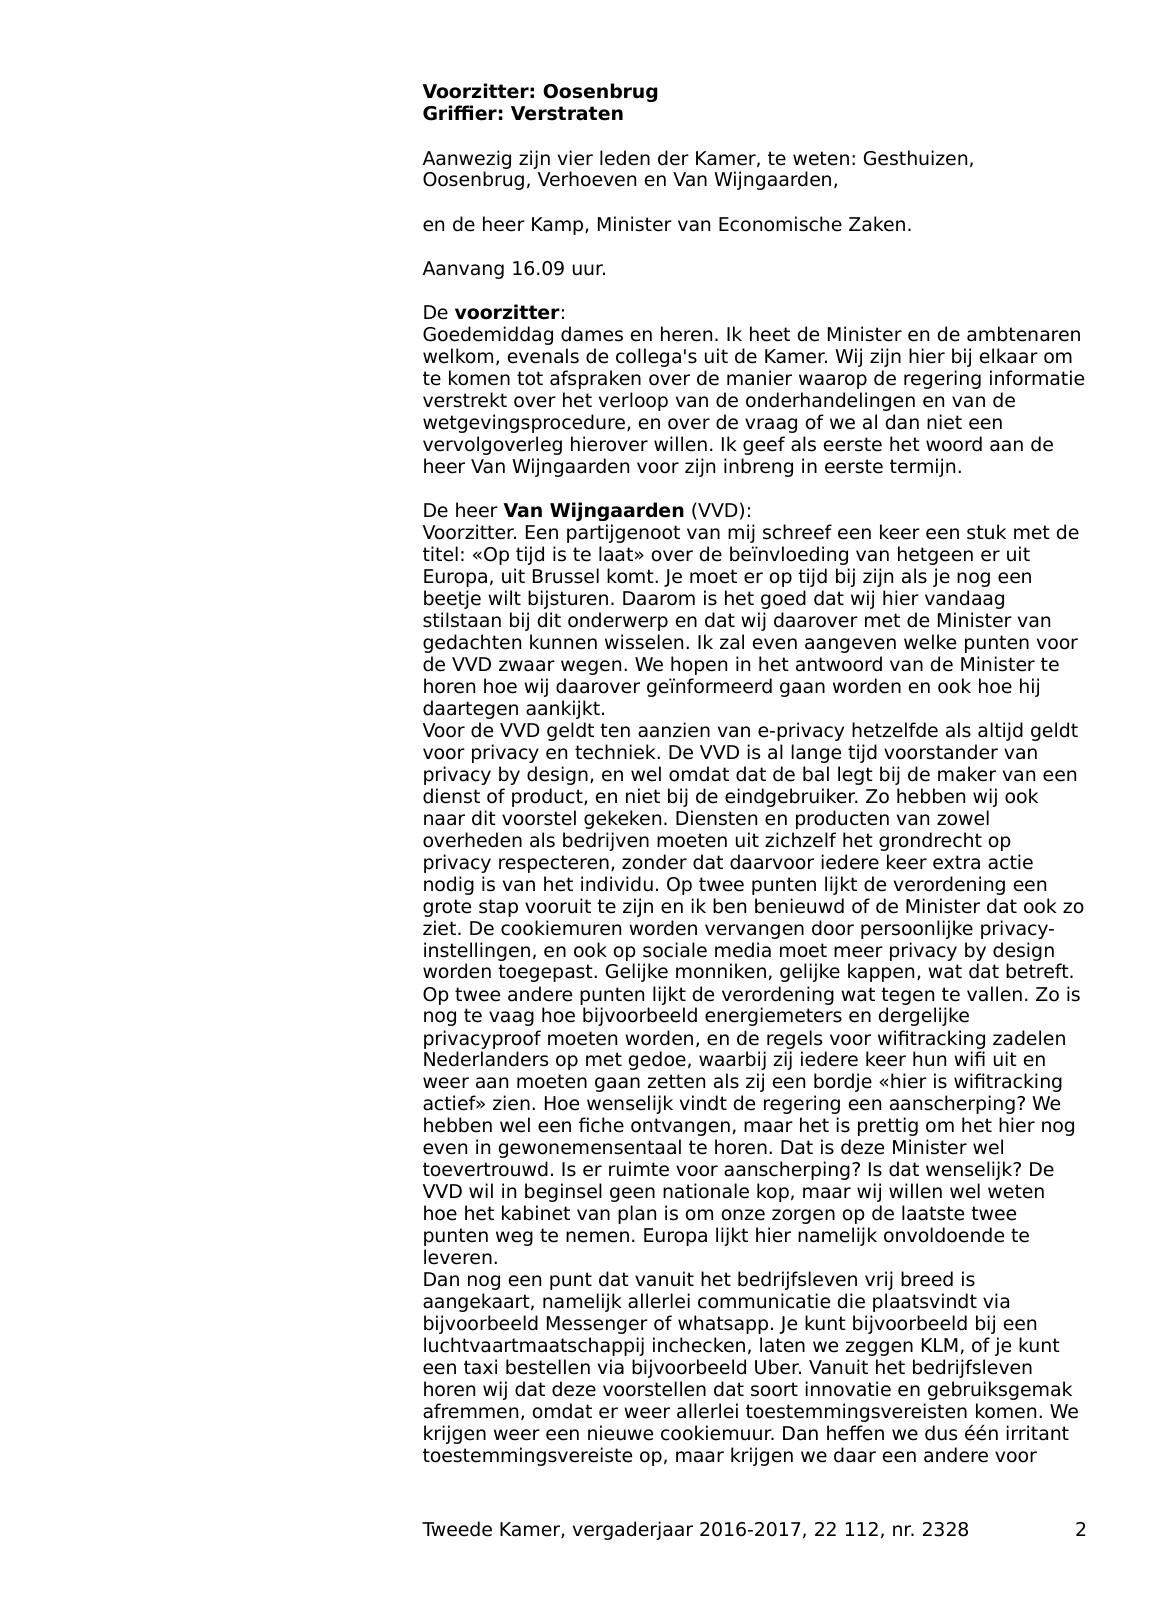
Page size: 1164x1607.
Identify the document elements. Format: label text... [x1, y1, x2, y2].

text Griffier: Verstraten [422, 103, 1087, 125]
text Goedemiddag dames en heren. Ik heet de Minister en de ambtenaren welkom, evenals de collega's uit de Kamer. Wij zijn hier bij elkaar om te komen tot afspraken over de manier waarop de regering informatie verstrekt over het verloop van de onderhandelingen en van de wetgevingsprocedure, en over de vraag of we al dan niet een vervolgoverleg hierover willen. Ik geef als eerste het woord aan de heer Van Wijngaarden voor zijn inbreng in eerste termijn. [422, 324, 1087, 478]
text De voorzitter: [422, 302, 1087, 324]
text Aanwezig zijn vier leden der Kamer, te weten: Gesthuizen, Oosenbrug, Verhoeven en Van Wijngaarden, [422, 147, 1087, 191]
text Aanvang 16.09 uur. [422, 258, 1087, 280]
text Voorzitter: Oosenbrug [422, 81, 1087, 103]
text Dan nog een punt dat vanuit het bedrijfsleven vrij breed is aangekaart, namelijk allerlei communicatie die plaatsvindt via bijvoorbeeld Messenger of whatsapp. Je kunt bijvoorbeeld bij een luchtvaartmaatschappij inchecken, laten we zeggen KLM, of je kunt een taxi bestellen via bijvoorbeeld Uber. Vanuit het bedrijfsleven horen wij dat deze voorstellen dat soort innovatie en gebruiksgemak afremmen, omdat er weer allerlei toestemmingsvereisten komen. We krijgen weer een nieuwe cookiemuur. Dan heffen we dus één irritant toestemmingsvereiste op, maar krijgen we daar een andere voor [422, 1269, 1087, 1467]
text en de heer Kamp, Minister van Economische Zaken. [422, 213, 1087, 236]
text De heer Van Wijngaarden (VVD): [422, 500, 1087, 522]
text Voorzitter. Een partijgenoot van mij schreef een keer een stuk met de titel: «Op tijd is te laat» over de beïnvloeding van hetgeen er uit Europa, uit Brussel komt. Je moet er op tijd bij zijn als je nog een beetje wilt bijsturen. Daarom is het goed dat wij hier vandaag stilstaan bij dit onderwerp en dat wij daarover met de Minister van gedachten kunnen wisselen. Ik zal even aangeven welke punten voor de VVD zwaar wegen. We hopen in het antwoord van de Minister te horen hoe wij daarover geïnformeerd gaan worden en ook hoe hij daartegen aankijkt. [422, 522, 1087, 720]
text Voor de VVD geldt ten aanzien van e-privacy hetzelfde als altijd geldt voor privacy en techniek. De VVD is al lange tijd voorstander van privacy by design, en wel omdat dat de bal legt bij de maker van een dienst of product, en niet bij de eindgebruiker. Zo hebben wij ook naar dit voorstel gekeken. Diensten en producten van zowel overheden als bedrijven moeten uit zichzelf het grondrecht op privacy respecteren, zonder dat daarvoor iedere keer extra actie nodig is van het individu. Op twee punten lijkt de verordening een grote stap vooruit te zijn en ik ben benieuwd of de Minister dat ook zo ziet. De cookiemuren worden vervangen door persoonlijke privacy-instellingen, en ook op sociale media moet meer privacy by design worden toegepast. Gelijke monniken, gelijke kappen, wat dat betreft. [422, 720, 1087, 983]
text Op twee andere punten lijkt de verordening wat tegen te vallen. Zo is nog te vaag hoe bijvoorbeeld energiemeters en dergelijke privacyproof moeten worden, en de regels voor wifitracking zadelen Nederlanders op met gedoe, waarbij zij iedere keer hun wifi uit en weer aan moeten gaan zetten als zij een bordje «hier is wifitracking actief» zien. Hoe wenselijk vindt de regering een aanscherping? We hebben wel een fiche ontvangen, maar het is prettig om het hier nog even in gewonemensentaal te horen. Dat is deze Minister wel toevertrouwd. Is er ruimte voor aanscherping? Is dat wenselijk? De VVD wil in beginsel geen nationale kop, maar wij willen wel weten hoe het kabinet van plan is om onze zorgen op de laatste twee punten weg te nemen. Europa lijkt hier namelijk onvoldoende te leveren. [422, 983, 1087, 1269]
